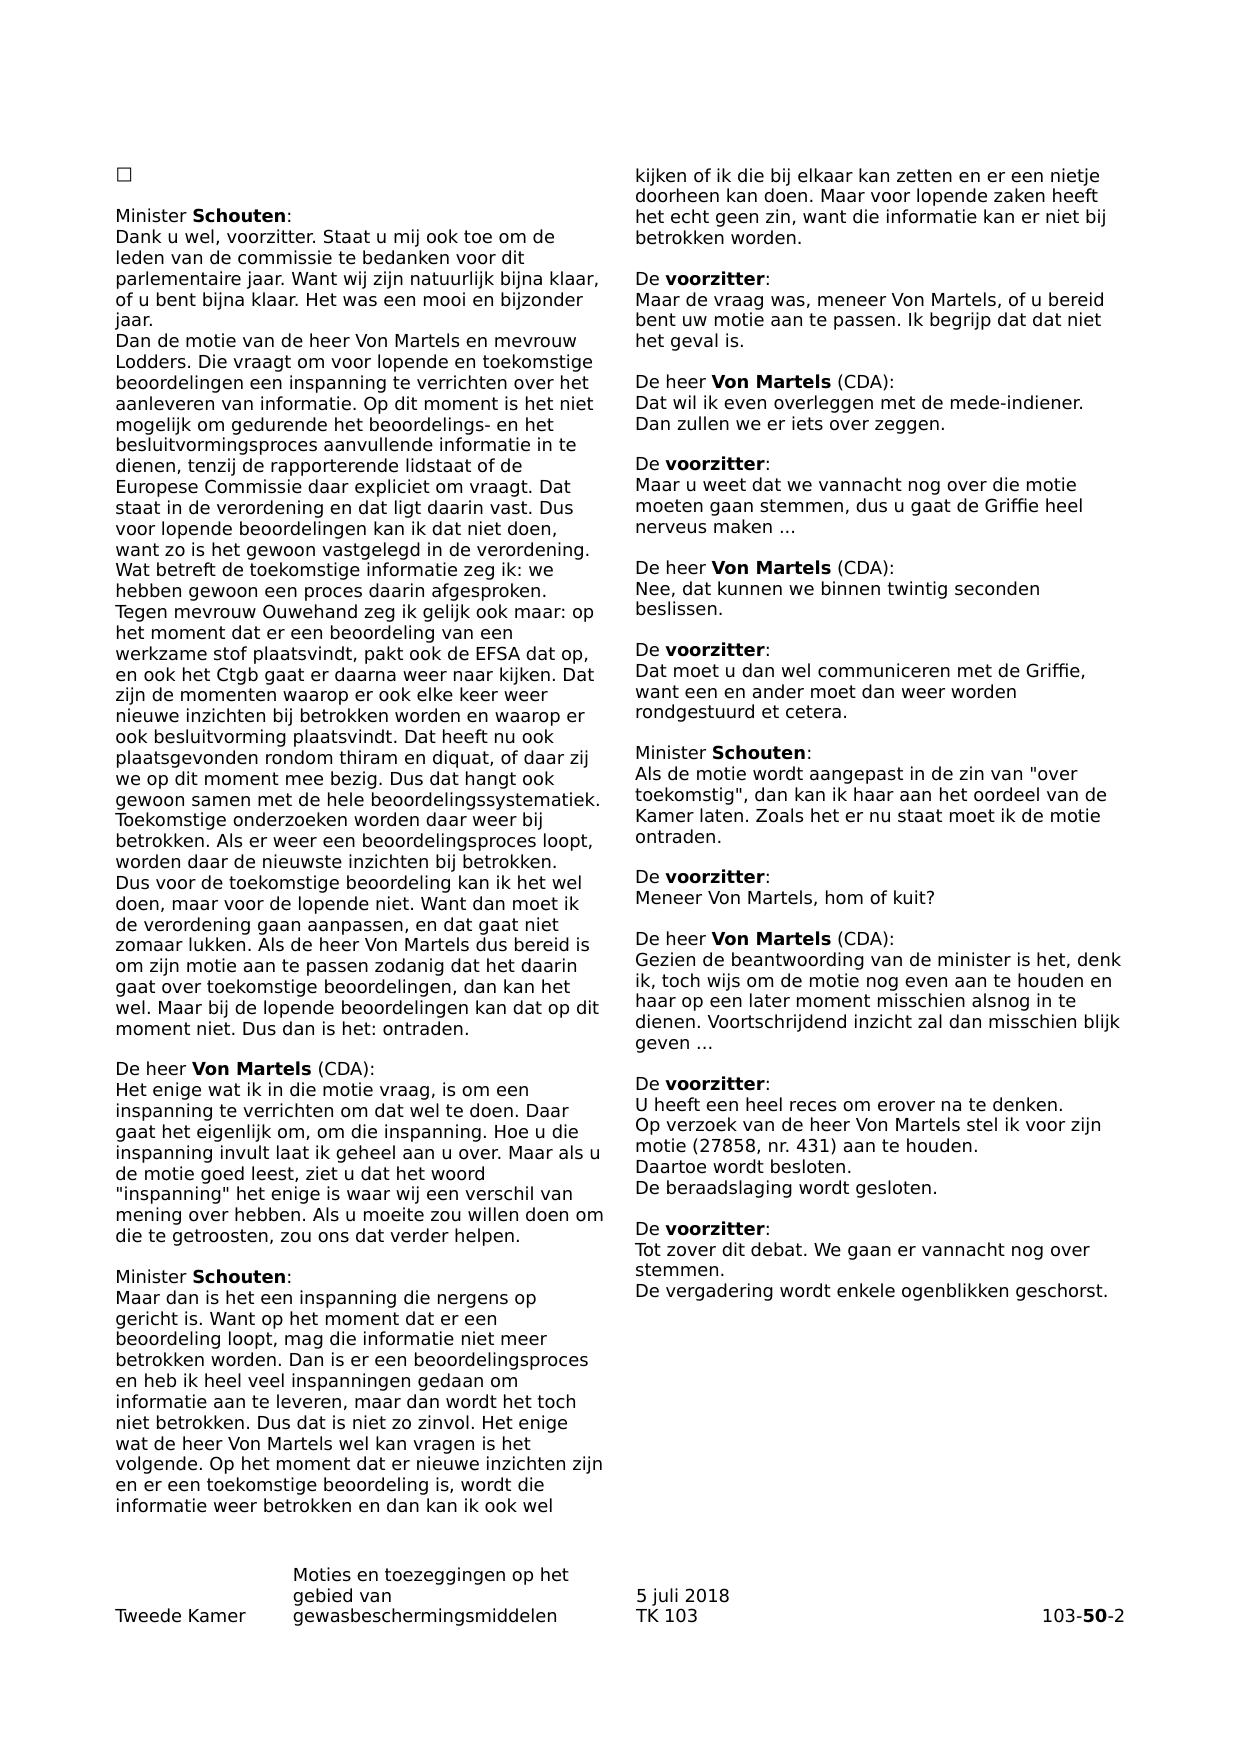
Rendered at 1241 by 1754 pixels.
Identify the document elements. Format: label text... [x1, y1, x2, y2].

text De heer Von Martels (CDA): [635, 557, 1125, 578]
text Als de motie wordt aangepast in de zin van "over toekomstig", dan kan ik haar aan het oordeel van de Kamer laten. Zoals het er nu staat moet ik de motie ontraden. [635, 764, 1125, 847]
text Minister Schouten: [635, 743, 1125, 764]
text Maar dan is het een inspanning die nergens op gericht is. Want op het moment dat er een beoordeling loopt, mag die informatie niet meer betrokken worden. Dan is er een beoordelingsproces en heb ik heel veel inspanningen gedaan om informatie aan te leveren, maar dan wordt het toch niet betrokken. Dus dat is niet zo zinvol. Het enige wat de heer Von Martels wel kan vragen is het volgende. Op het moment dat er nieuwe inzichten zijn en er een toekomstige beoordeling is, wordt die informatie weer betrokken en dan kan ik ook wel [115, 1287, 605, 1517]
text De heer Von Martels (CDA): [635, 372, 1125, 393]
text kijken of ik die bij elkaar kan zetten en er een nietje doorheen kan doen. Maar voor lopende zaken heeft het echt geen zin, want die informatie kan er niet bij betrokken worden. [635, 165, 1125, 249]
text Dank u wel, voorzitter. Staat u mij ook toe om de leden van de commissie te bedanken voor dit parlementaire jaar. Want wij zijn natuurlijk bijna klaar, of u bent bijna klaar. Het was een mooi en bijzonder jaar. [115, 227, 605, 331]
text De heer Von Martels (CDA): [635, 929, 1125, 949]
text Meneer Von Martels, hom of kuit? [635, 888, 1125, 909]
text De beraadslaging wordt gesloten. [635, 1178, 1125, 1198]
text Gezien de beantwoording van de minister is het, denk ik, toch wijs om de motie nog even aan te houden en haar op een later moment misschien alsnog in te dienen. Voortschrijdend inzicht zal dan misschien blijk geven ... [635, 949, 1125, 1054]
text De voorzitter: [635, 1218, 1125, 1239]
text Nee, dat kunnen we binnen twintig seconden beslissen. [635, 578, 1125, 620]
text De voorzitter: [635, 867, 1125, 888]
text Minister Schouten: [115, 1267, 605, 1287]
text Maar de vraag was, meneer Von Martels, of u bereid bent uw motie aan te passen. Ik begrijp dat dat niet het geval is. [635, 289, 1125, 352]
text Het enige wat ik in die motie vraag, is om een inspanning te verrichten om dat wel te doen. Daar gaat het eigenlijk om, om die inspanning. Hoe u die inspanning invult laat ik geheel aan u over. Maar als u de motie goed leest, ziet u dat het woord "inspanning" het enige is waar wij een verschil van mening over hebben. Als u moeite zou willen doen om die te getroosten, zou ons dat verder helpen. [115, 1080, 605, 1247]
text De voorzitter: [635, 269, 1125, 289]
text Op verzoek van de heer Von Martels stel ik voor zijn motie (27858, nr. 431) aan te houden. [635, 1115, 1125, 1157]
text Dus voor de toekomstige beoordeling kan ik het wel doen, maar voor de lopende niet. Want dan moet ik de verordening gaan aanpassen, en dat gaat niet zomaar lukken. Als de heer Von Martels dus bereid is om zijn motie aan te passen zodanig dat het daarin gaat over toekomstige beoordelingen, dan kan het wel. Maar bij de lopende beoordelingen kan dat op dit moment niet. Dus dan is het: ontraden. [115, 873, 605, 1039]
text ⬜ [115, 165, 605, 186]
text De vergadering wordt enkele ogenblikken geschorst. [635, 1281, 1125, 1302]
text Tot zover dit debat. We gaan er vannacht nog over stemmen. [635, 1239, 1125, 1281]
text Minister Schouten: [115, 206, 605, 227]
text Tegen mevrouw Ouwehand zeg ik gelijk ook maar: op het moment dat er een beoordeling van een werkzame stof plaatsvindt, pakt ook de EFSA dat op, en ook het Ctgb gaat er daarna weer naar kijken. Dat zijn de momenten waarop er ook elke keer weer nieuwe inzichten bij betrokken worden en waarop er ook besluitvorming plaatsvindt. Dat heeft nu ook plaatsgevonden rondom thiram en diquat, of daar zij we op dit moment mee bezig. Dus dat hangt ook gewoon samen met de hele beoordelingssystematiek. Toekomstige onderzoeken worden daar weer bij betrokken. Als er weer een beoordelingsproces loopt, worden daar de nieuwste inzichten bij betrokken. [115, 602, 605, 873]
text Maar u weet dat we vannacht nog over die motie moeten gaan stemmen, dus u gaat de Griffie heel nerveus maken ... [635, 475, 1125, 537]
text Dat wil ik even overleggen met de mede-indiener. Dan zullen we er iets over zeggen. [635, 393, 1125, 434]
text Dan de motie van de heer Von Martels en mevrouw Lodders. Die vraagt om voor lopende en toekomstige beoordelingen een inspanning te verrichten over het aanleveren van informatie. Op dit moment is het niet mogelijk om gedurende het beoordelings- en het besluitvormingsproces aanvullende informatie in te dienen, tenzij de rapporterende lidstaat of de Europese Commissie daar expliciet om vraagt. Dat staat in de verordening en dat ligt daarin vast. Dus voor lopende beoordelingen kan ik dat niet doen, want zo is het gewoon vastgelegd in de verordening. Wat betreft de toekomstige informatie zeg ik: we hebben gewoon een proces daarin afgesproken. [115, 331, 605, 602]
text De heer Von Martels (CDA): [115, 1059, 605, 1080]
text Dat moet u dan wel communiceren met de Griffie, want een en ander moet dan weer worden rondgestuurd et cetera. [635, 661, 1125, 723]
text U heeft een heel reces om erover na te denken. [635, 1094, 1125, 1115]
text De voorzitter: [635, 1074, 1125, 1094]
text De voorzitter: [635, 640, 1125, 661]
text De voorzitter: [635, 454, 1125, 475]
text Daartoe wordt besloten. [635, 1157, 1125, 1178]
